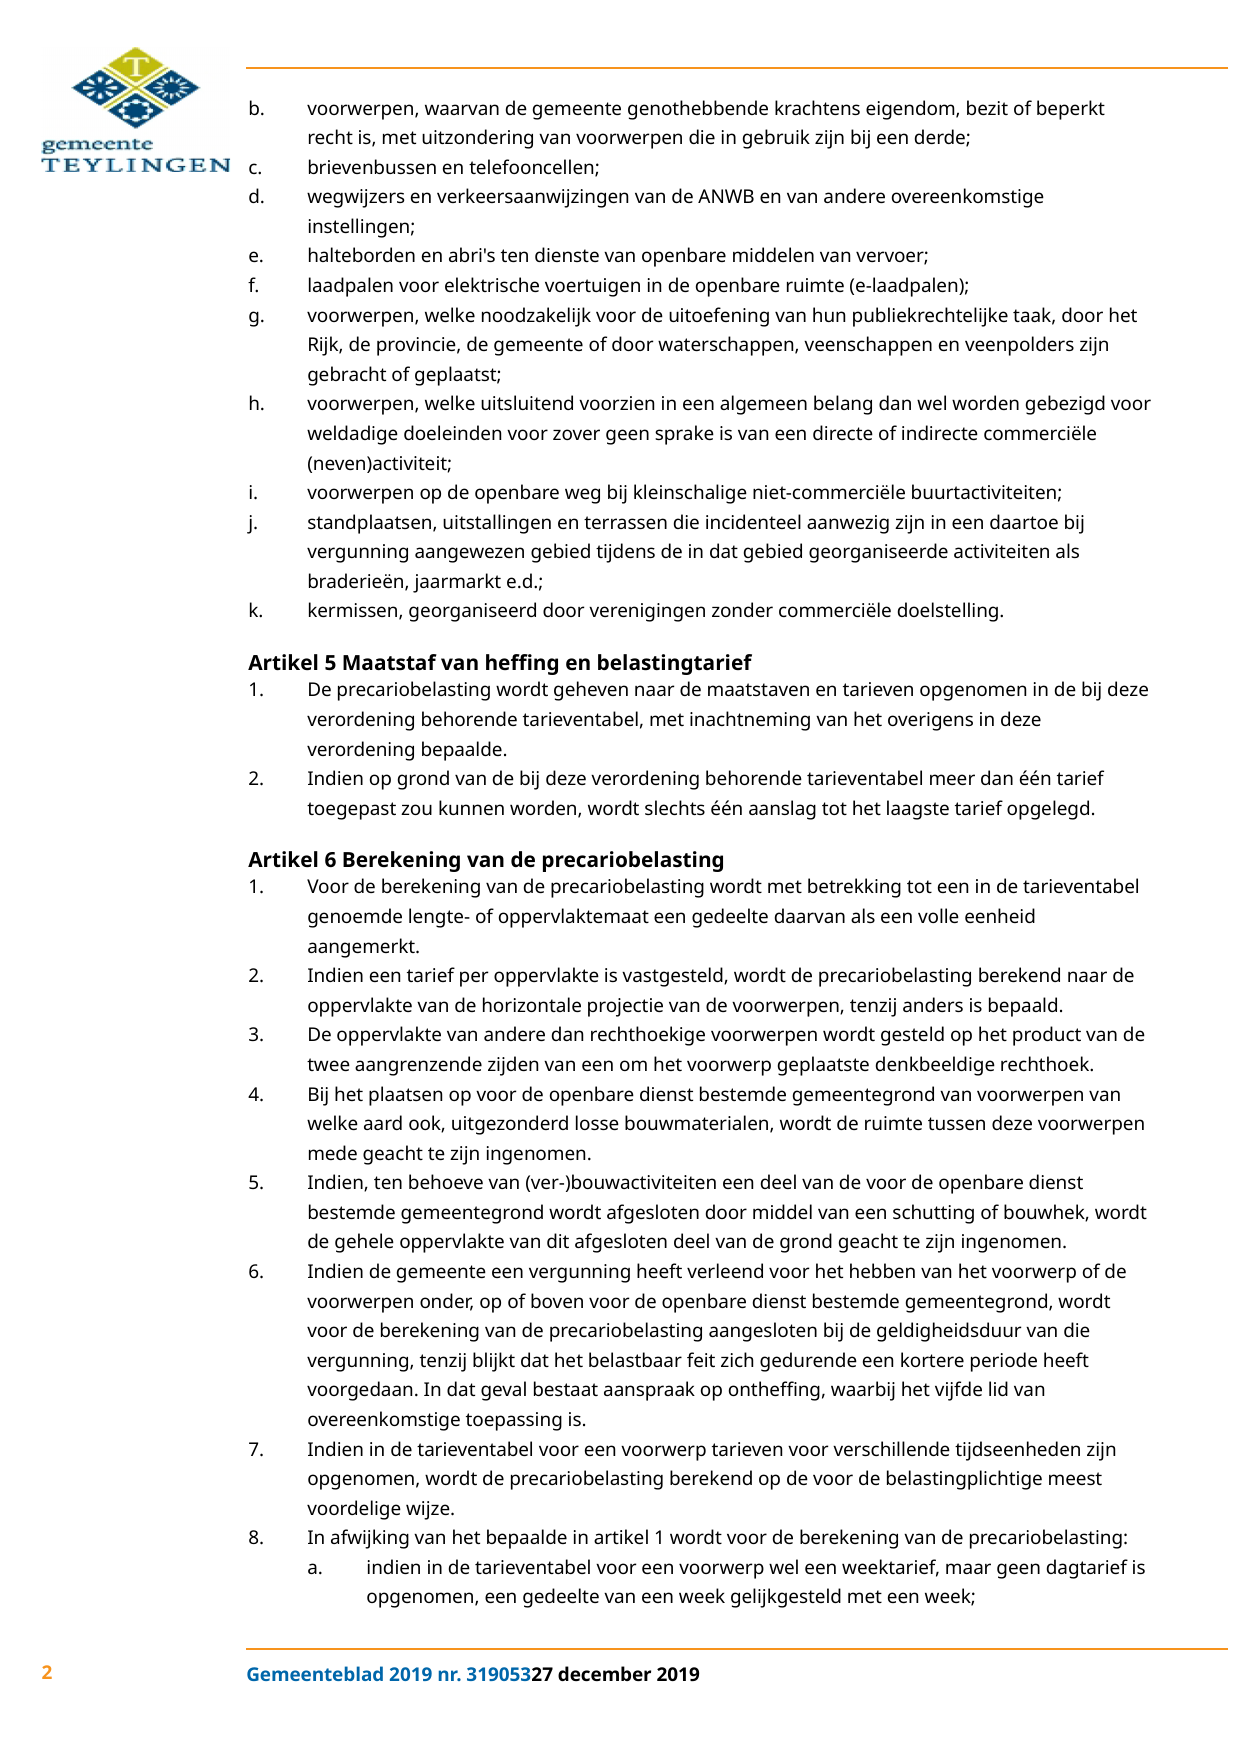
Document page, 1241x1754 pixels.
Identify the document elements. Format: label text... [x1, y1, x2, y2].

list Bij het plaatsen op voor de openbare dienst bestemde gemeentegrond van voorwerpen van welke aard ook, uitgezonderd losse bouwmaterialen, wordt de ruimte tussen deze voorwerpen mede geacht te zijn ingenomen. [248, 1081, 1152, 1166]
list Indien in de tarieventabel voor een voorwerp tarieven voor verschillende tijdseenheden zijn opgenomen, wordt de precariobelasting berekend op de voor de belastingplichtige meest voordelige wijze. [248, 1436, 1152, 1521]
list voorwerpen, welke uitsluitend voorzien in een algemeen belang dan wel worden gebezigd voor weldadige doeleinden voor zover geen sprake is van een directe of indirecte commerciële (neven)activiteit; [248, 391, 1152, 476]
list Voor de berekening van de precariobelasting wordt met betrekking tot een in de tarieventabel genoemde lengte- of oppervlaktemaat een gedeelte daarvan als een volle eenheid aangemerkt. [248, 874, 1152, 959]
list Indien, ten behoeve van (ver-)bouwactiviteiten een deel van de voor de openbare dienst bestemde gemeentegrond wordt afgesloten door middel van een schutting of bouwhek, wordt de gehele oppervlakte van dit afgesloten deel van de grond geacht te zijn ingenomen. [248, 1169, 1152, 1254]
picture [41, 47, 231, 172]
list halteborden en abri's ten dienste van openbare middelen van vervoer; [248, 243, 1152, 268]
list In afwijking van het bepaalde in artikel 1 wordt voor de berekening van de precariobelasting: [248, 1524, 1152, 1550]
list De precariobelasting wordt geheven naar de maatstaven en tarieven opgenomen in de bij deze verordening behorende tarieventabel, met inachtneming van het overigens in deze verordening bepaalde. [248, 677, 1152, 761]
list Indien de gemeente een vergunning heeft verleend voor het hebben van het voorwerp of de voorwerpen onder, op of boven voor de openbare dienst bestemde gemeentegrond, wordt voor de berekening van de precariobelasting aangesloten bij de geldigheidsduur van die vergunning, tenzij blijkt dat het belastbaar feit zich gedurende een kortere periode heeft voorgedaan. In dat geval bestaat aanspraak op ontheffing, waarbij het vijfde lid van overeenkomstige toepassing is. [248, 1258, 1152, 1432]
text Artikel 5 Maatstaf van heffing en belastingtarief [248, 648, 1152, 677]
list Indien op grond van de bij deze verordening behorende tarieventabel meer dan één tarief toegepast zou kunnen worden, wordt slechts één aanslag tot het laagste tarief opgelegd. [248, 765, 1152, 821]
list De oppervlakte van andere dan rechthoekige voorwerpen wordt gesteld op het product van de twee aangrenzende zijden van een om het voorwerp geplaatste denkbeeldige rechthoek. [248, 1022, 1152, 1077]
text Artikel 6 Berekening van de precariobelasting [248, 845, 1152, 874]
list kermissen, georganiseerd door verenigingen zonder commerciële doelstelling. [248, 598, 1152, 623]
list standplaatsen, uitstallingen en terrassen die incidenteel aanwezig zijn in een daartoe bij vergunning aangewezen gebied tijdens de in dat gebied georganiseerde activiteiten als braderieën, jaarmarkt e.d.; [248, 509, 1152, 594]
list Indien een tarief per oppervlakte is vastgesteld, wordt de precariobelasting berekend naar de oppervlakte van de horizontale projectie van de voorwerpen, tenzij anders is bepaald. [248, 962, 1152, 1018]
list wegwijzers en verkeersaanwijzingen van de ANWB en van andere overeenkomstige instellingen; [248, 183, 1152, 239]
list voorwerpen op de openbare weg bij kleinschalige niet-commerciële buurtactiviteiten; [248, 479, 1152, 505]
list voorwerpen, welke noodzakelijk voor de uitoefening van hun publiekrechtelijke taak, door het Rijk, de provincie, de gemeente of door waterschappen, veenschappen en veenpolders zijn gebracht of geplaatst; [248, 302, 1152, 387]
list indien in de tarieventabel voor een voorwerp wel een weektarief, maar geen dagtarief is opgenomen, een gedeelte van een week gelijkgesteld met een week; [307, 1554, 1152, 1609]
list brievenbussen en telefooncellen; [248, 154, 1152, 180]
list voorwerpen, waarvan de gemeente genothebbende krachtens eigendom, bezit of beperkt recht is, met uitzondering van voorwerpen die in gebruik zijn bij een derde; [248, 95, 1152, 150]
list laadpalen voor elektrische voertuigen in de openbare ruimte (e-laadpalen); [248, 272, 1152, 298]
